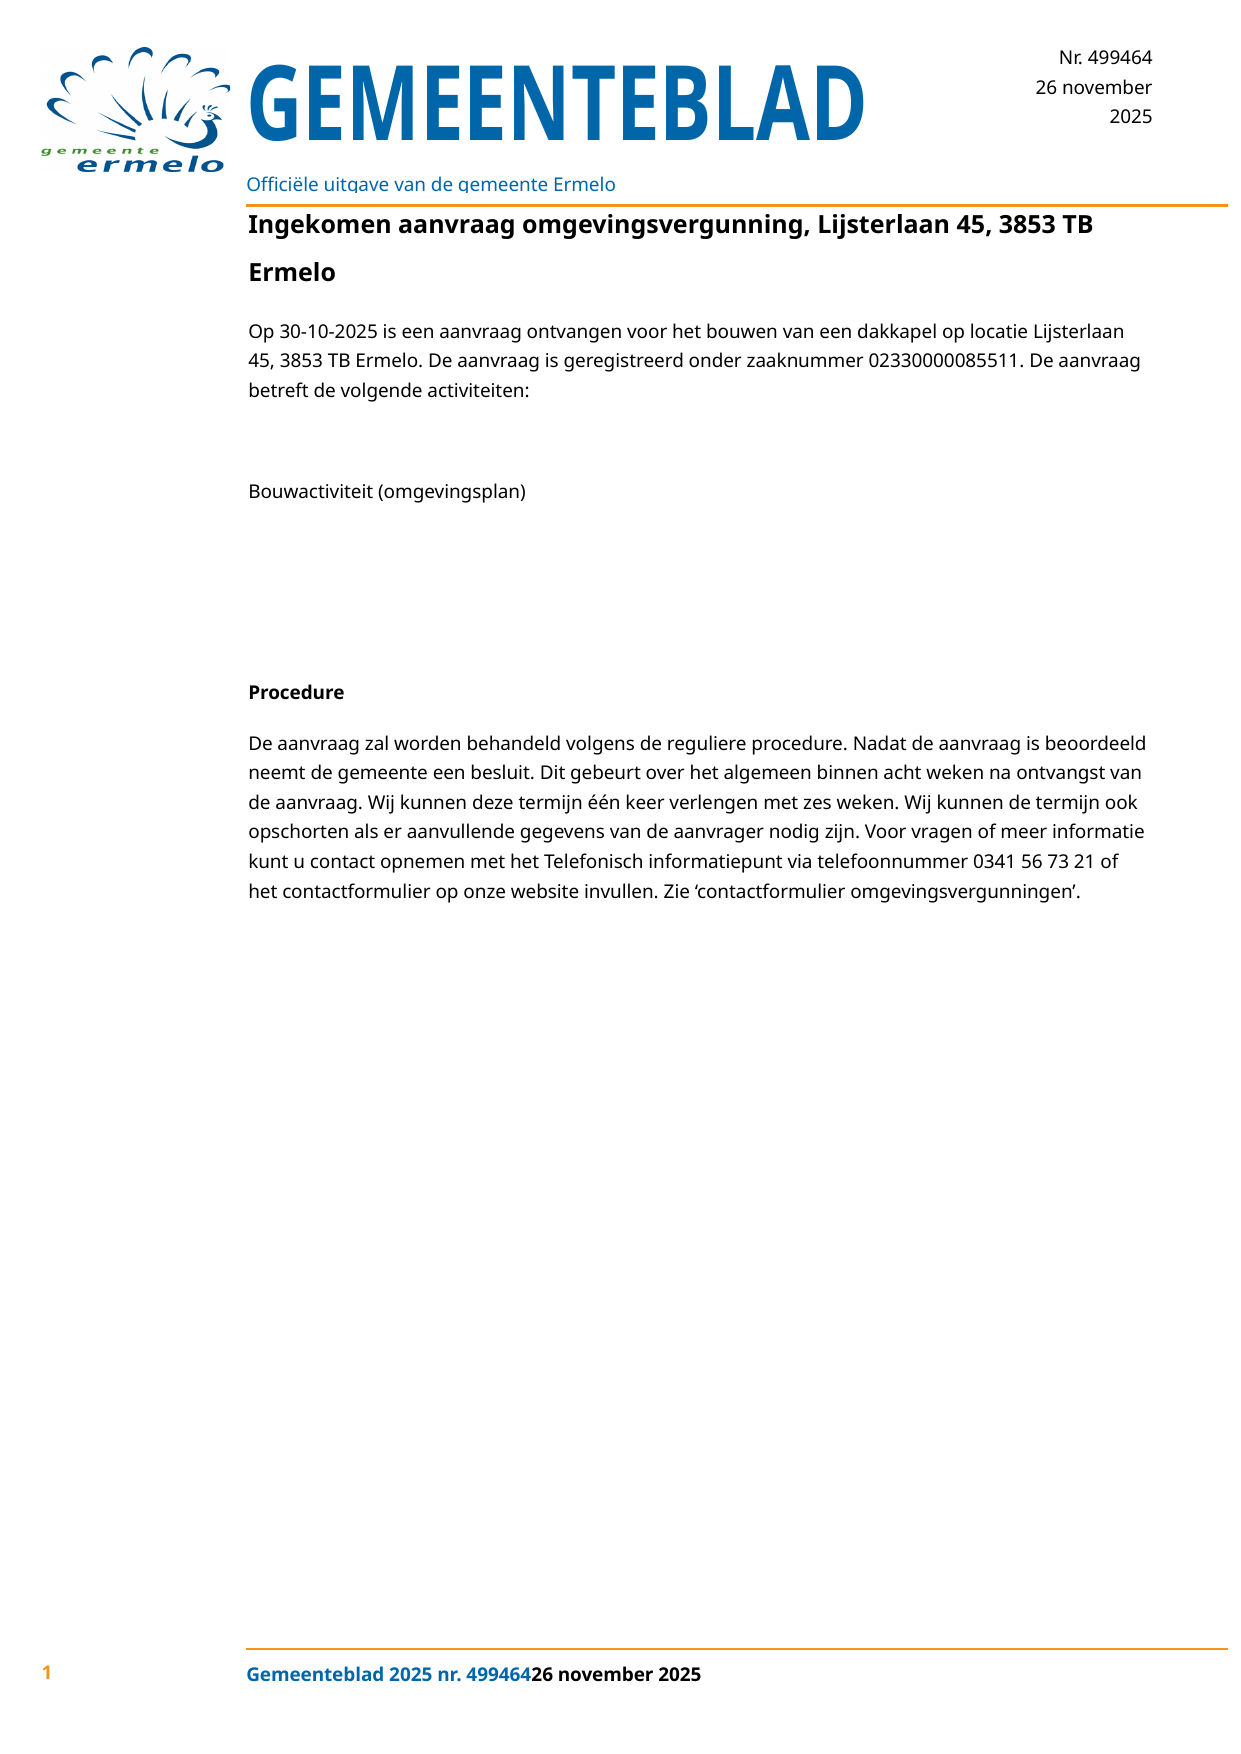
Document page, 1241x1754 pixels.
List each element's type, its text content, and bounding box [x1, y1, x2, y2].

text Op 30-10-2025 is een aanvraag ontvangen voor het bouwen van een dakkapel op locatie Lijsterlaan 45, 3853 TB Ermelo. De aanvraag is geregistreerd onder zaaknummer 02330000085511. De aanvraag betreft de volgende activiteiten: [248, 318, 1152, 403]
text Bouwactiviteit (omgevingsplan) [248, 478, 1152, 504]
text Procedure [248, 679, 1152, 705]
text De aanvraag zal worden behandeld volgens de reguliere procedure. Nadat de aanvraag is beoordeeld neemt de gemeente een besluit. Dit gebeurt over het algemeen binnen acht weken na ontvangst van de aanvraag. Wij kunnen deze termijn één keer verlengen met zes weken. Wij kunnen de termijn ook opschorten als er aanvullende gegevens van de aanvrager nodig zijn. Voor vragen of meer informatie kunt u contact opnemen met het Telefonisch informatiepunt via telefoonnummer 0341 56 73 21 of het contactformulier op onze website invullen. Zie ‘contactformulier omgevingsvergunningen’. [248, 730, 1152, 904]
text Ingekomen aanvraag omgevingsvergunning, Lijsterlaan 45, 3853 TB Ermelo [248, 207, 1152, 288]
picture [41, 47, 231, 172]
